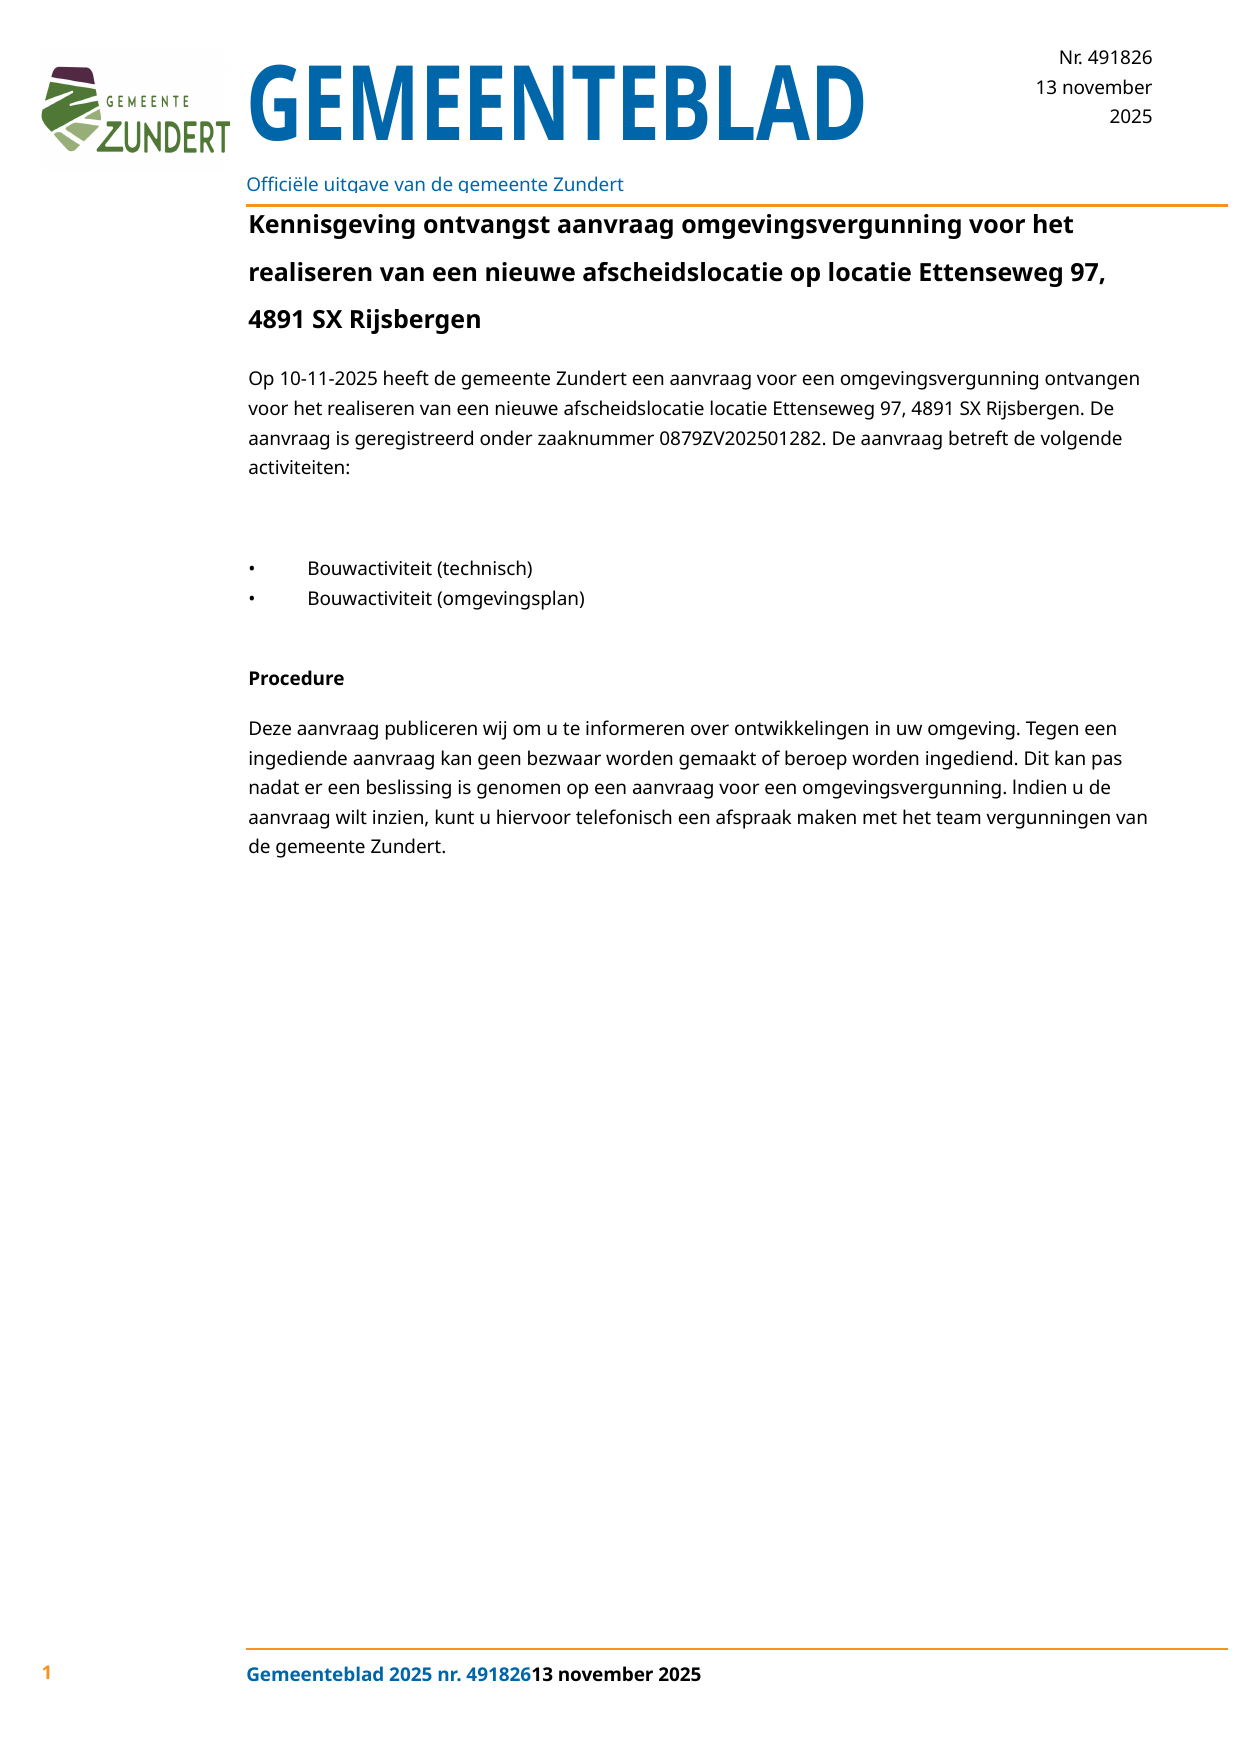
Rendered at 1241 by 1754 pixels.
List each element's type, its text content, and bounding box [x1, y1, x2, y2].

text Kennisgeving ontvangst aanvraag omgevingsvergunning voor het realiseren van een nieuwe afscheidslocatie op locatie Ettenseweg 97, 4891 SX Rijsbergen [248, 207, 1152, 336]
picture [41, 47, 231, 172]
text Op 10-11-2025 heeft de gemeente Zundert een aanvraag voor een omgevingsvergunning ontvangen voor het realiseren van een nieuwe afscheidslocatie locatie Ettenseweg 97, 4891 SX Rijsbergen. De aanvraag is geregistreerd onder zaaknummer 0879ZV202501282. De aanvraag betreft de volgende activiteiten: [248, 366, 1152, 480]
list Bouwactiviteit (technisch) [248, 555, 1152, 581]
text Procedure [248, 665, 1152, 690]
list Bouwactiviteit (omgevingsplan) [248, 585, 1152, 610]
text Deze aanvraag publiceren wij om u te informeren over ontwikkelingen in uw omgeving. Tegen een ingediende aanvraag kan geen bezwaar worden gemaakt of beroep worden ingediend. Dit kan pas nadat er een beslissing is genomen op een aanvraag voor een omgevingsvergunning. lndien u de aanvraag wilt inzien, kunt u hiervoor telefonisch een afspraak maken met het team vergunningen van de gemeente Zundert. [248, 715, 1152, 859]
